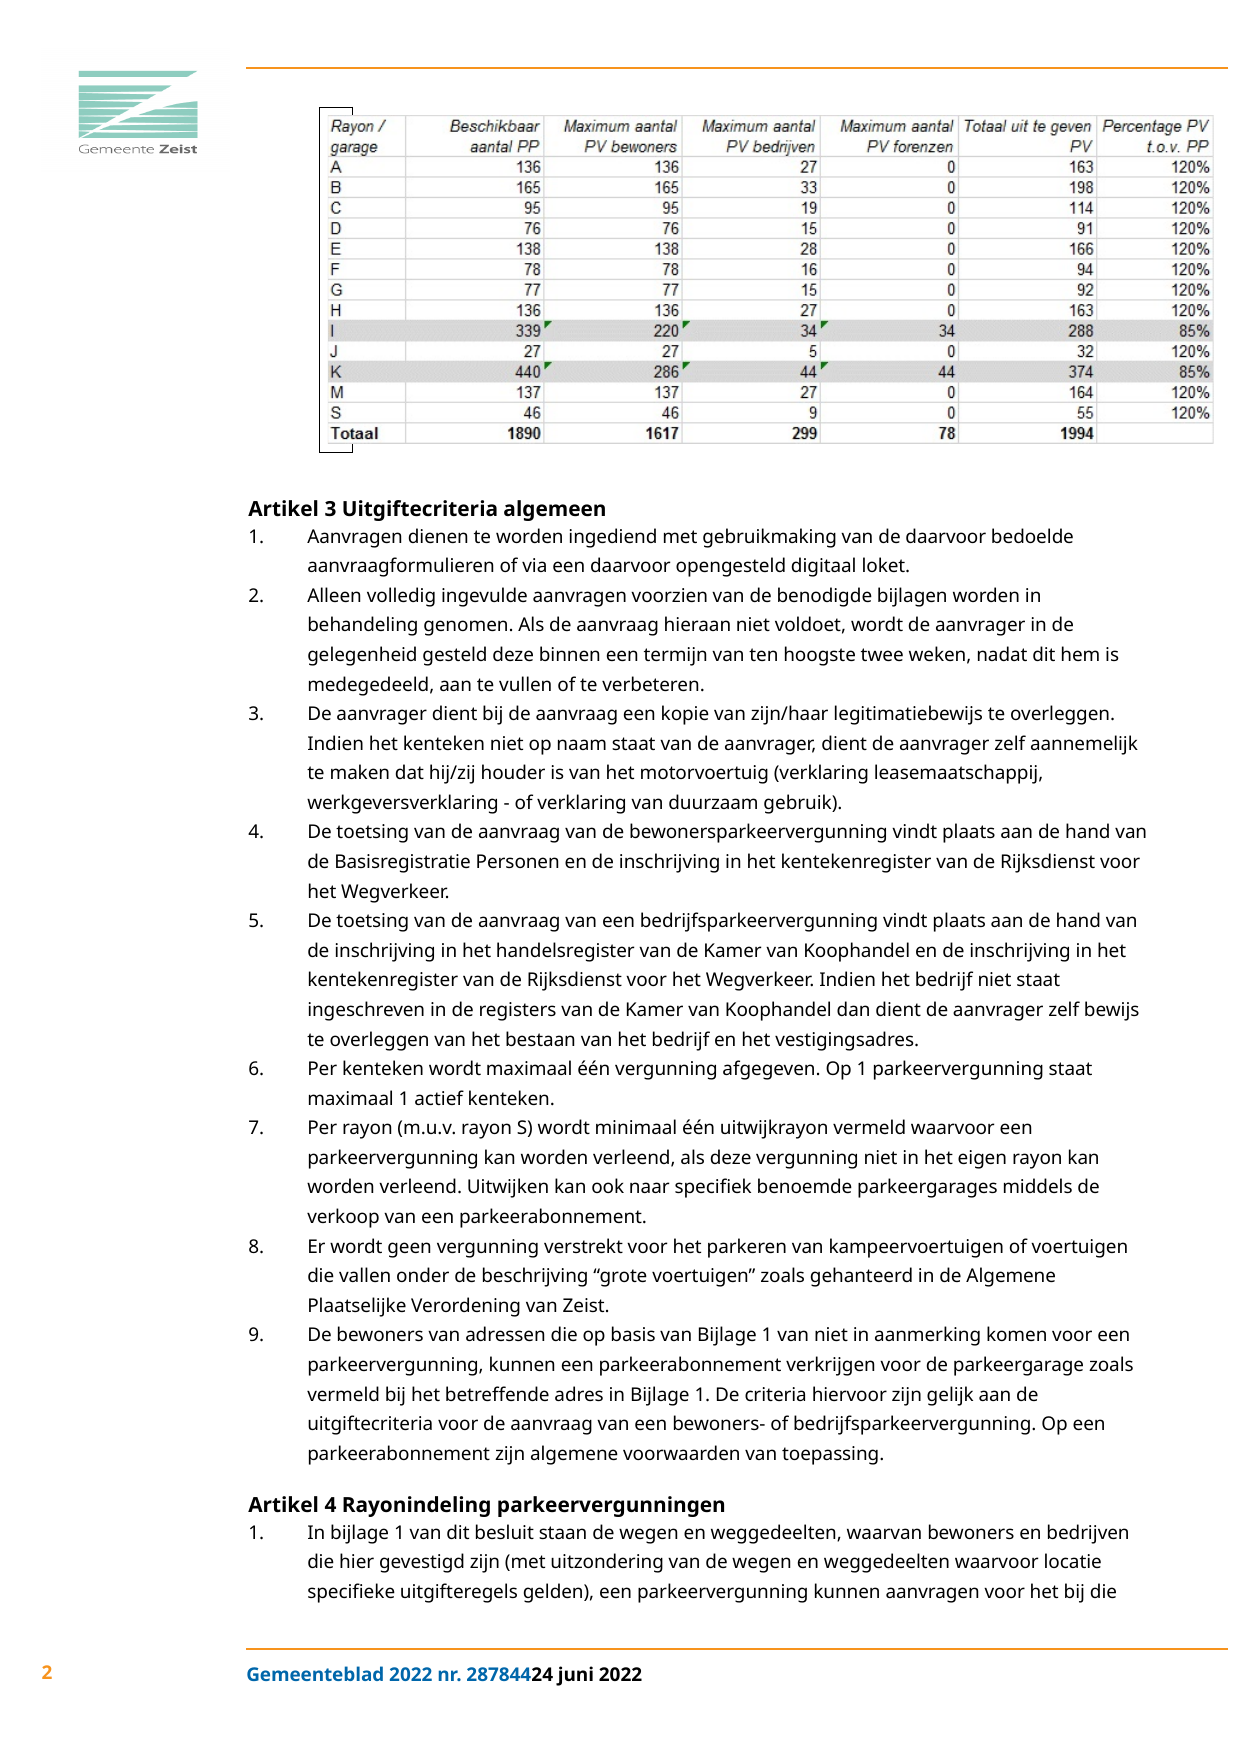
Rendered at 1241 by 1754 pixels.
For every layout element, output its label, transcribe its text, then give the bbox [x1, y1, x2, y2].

list De toetsing van de aanvraag van een bedrijfsparkeervergunning vindt plaats aan de hand van de inschrijving in het handelsregister van de Kamer van Koophandel en de inschrijving in het kentekenregister van de Rijksdienst voor het Wegverkeer. Indien het bedrijf niet staat ingeschreven in de registers van de Kamer van Koophandel dan dient de aanvrager zelf bewijs te overleggen van het bestaan van het bedrijf en het vestigingsadres. [248, 907, 1152, 1052]
list Per rayon (m.u.v. rayon S) wordt minimaal één uitwijkrayon vermeld waarvoor een parkeervergunning kan worden verleend, als deze vergunning niet in het eigen rayon kan worden verleend. Uitwijken kan ook naar specifiek benoemde parkeergarages middels de verkoop van een parkeerabonnement. [248, 1114, 1152, 1229]
list Aanvragen dienen te worden ingediend met gebruikmaking van de daarvoor bedoelde aanvraagformulieren of via een daarvoor opengesteld digitaal loket. [248, 523, 1152, 578]
text Artikel 4 Rayonindeling parkeervergunningen [248, 1490, 1152, 1519]
picture [327, 115, 1214, 444]
picture [41, 47, 231, 172]
list De toetsing van de aanvraag van de bewonersparkeervergunning vindt plaats aan de hand van de Basisregistratie Personen en de inschrijving in het kentekenregister van de Rijksdienst voor het Wegverkeer. [248, 819, 1152, 904]
list De bewoners van adressen die op basis van Bijlage 1 van niet in aanmerking komen voor een parkeervergunning, kunnen een parkeerabonnement verkrijgen voor de parkeergarage zoals vermeld bij het betreffende adres in Bijlage 1. De criteria hiervoor zijn gelijk aan de uitgiftecriteria voor de aanvraag van een bewoners- of bedrijfsparkeervergunning. Op een parkeerabonnement zijn algemene voorwaarden van toepassing. [248, 1322, 1152, 1466]
list In bijlage 1 van dit besluit staan de wegen en weggedeelten, waarvan bewoners en bedrijven die hier gevestigd zijn (met uitzondering van de wegen en weggedeelten waarvoor locatie specifieke uitgifteregels gelden), een parkeervergunning kunnen aanvragen voor het bij die [248, 1519, 1152, 1604]
list De aanvrager dient bij de aanvraag een kopie van zijn/haar legitimatiebewijs te overleggen. Indien het kenteken niet op naam staat van de aanvrager, dient de aanvrager zelf aannemelijk te maken dat hij/zij houder is van het motorvoertuig (verklaring leasemaatschappij, werkgeversverklaring - of verklaring van duurzaam gebruik). [248, 700, 1152, 815]
text Artikel 3 Uitgiftecriteria algemeen [248, 494, 1152, 523]
list Per kenteken wordt maximaal één vergunning afgegeven. Op 1 parkeervergunning staat maximaal 1 actief kenteken. [248, 1055, 1152, 1111]
list Er wordt geen vergunning verstrekt voor het parkeren van kampeervoertuigen of voertuigen die vallen onder de beschrijving “grote voertuigen” zoals gehanteerd in de Algemene Plaatselijke Verordening van Zeist. [248, 1233, 1152, 1318]
list Alleen volledig ingevulde aanvragen voorzien van de benodigde bijlagen worden in behandeling genomen. Als de aanvraag hieraan niet voldoet, wordt de aanvrager in de gelegenheid gesteld deze binnen een termijn van ten hoogste twee weken, nadat dit hem is medegedeeld, aan te vullen of te verbeteren. [248, 582, 1152, 697]
